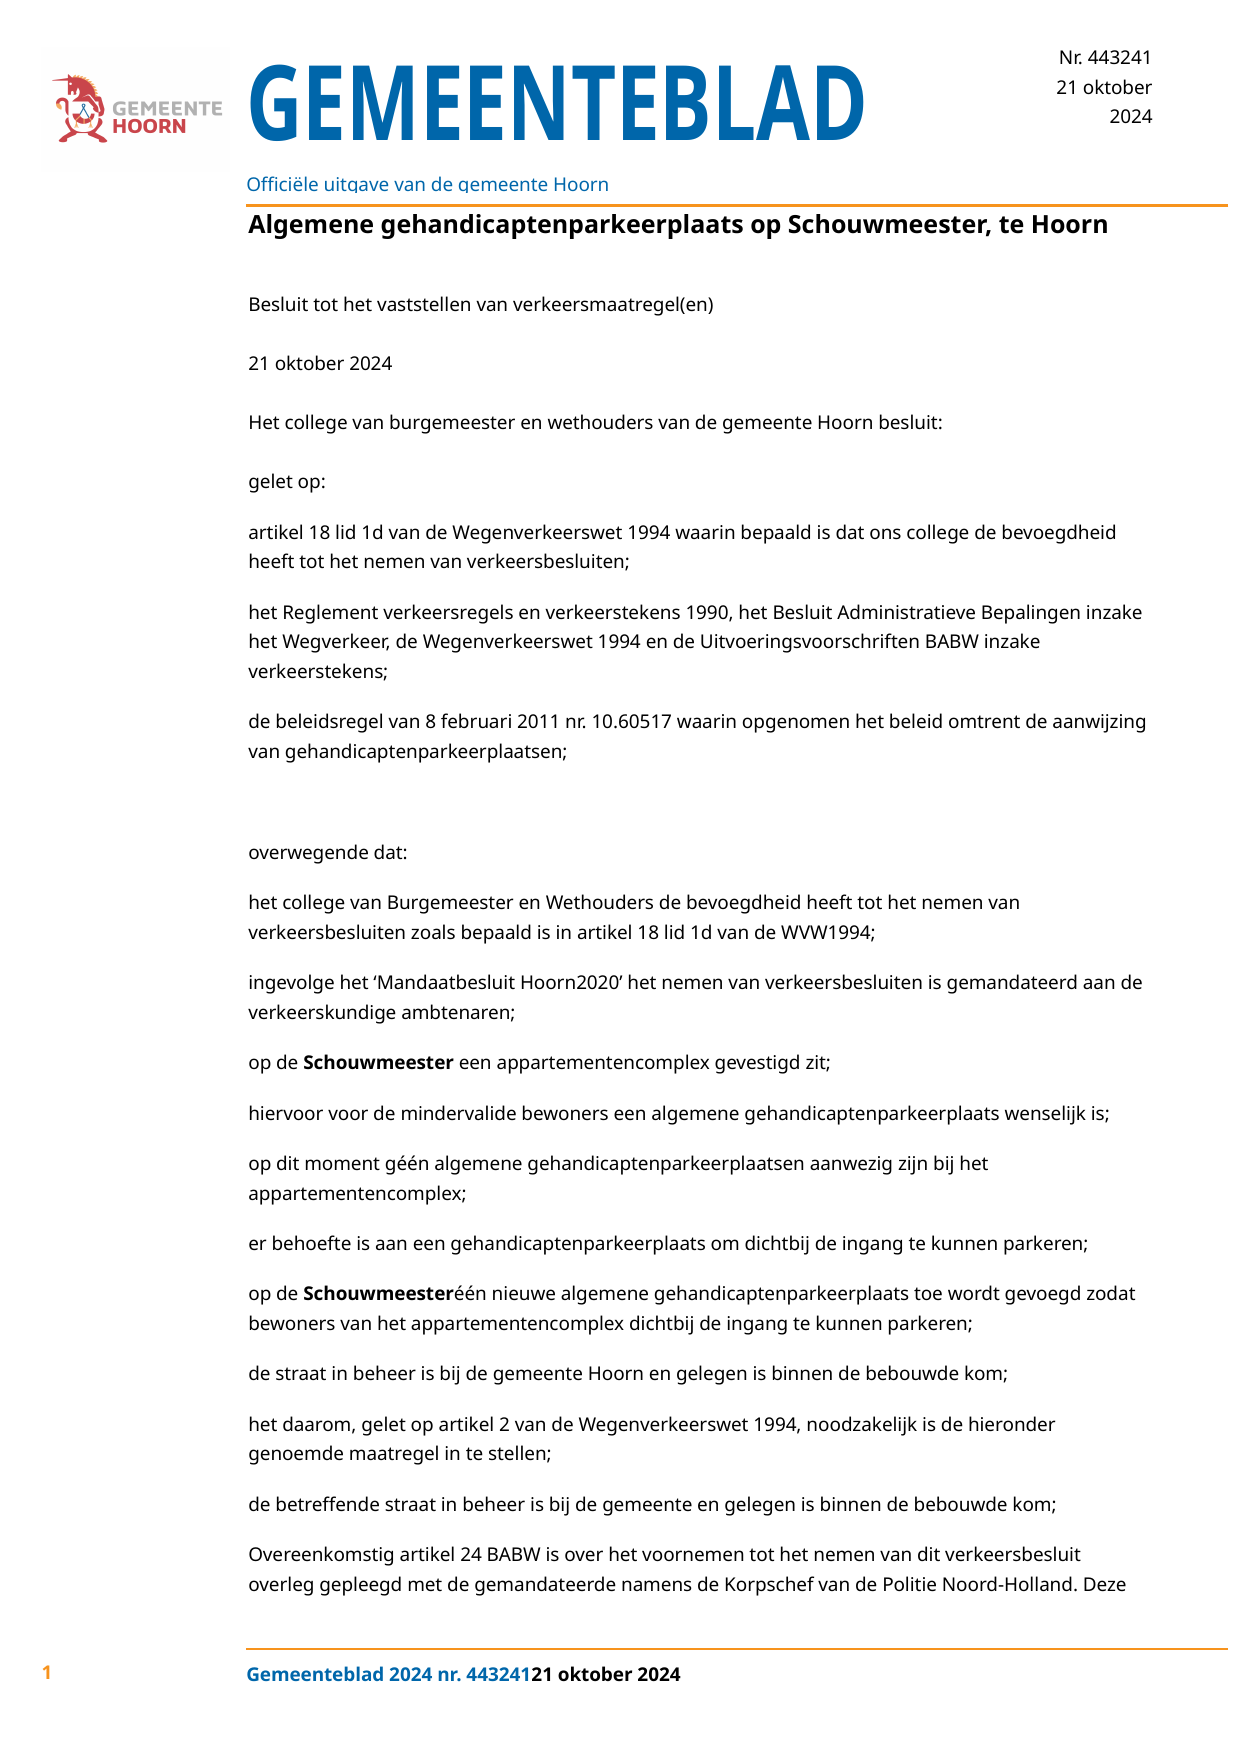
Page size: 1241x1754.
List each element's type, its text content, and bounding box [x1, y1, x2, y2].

text ingevolge het ‘Mandaatbesluit Hoorn2020’ het nemen van verkeersbesluiten is gemandateerd aan de verkeerskundige ambtenaren; [248, 969, 1152, 1025]
text overwegende dat: [248, 839, 1152, 865]
text de betreffende straat in beheer is bij de gemeente en gelegen is binnen de bebouwde kom; [248, 1491, 1152, 1517]
text Het college van burgemeester en wethouders van de gemeente Hoorn besluit: [248, 409, 1152, 435]
text Algemene gehandicaptenparkeerplaats op Schouwmeester, te Hoorn [248, 207, 1152, 241]
text op dit moment géén algemene gehandicaptenparkeerplaatsen aanwezig zijn bij het appartementencomplex; [248, 1150, 1152, 1206]
text artikel 18 lid 1d van de Wegenverkeerswet 1994 waarin bepaald is dat ons college de bevoegdheid heeft tot het nemen van verkeersbesluiten; [248, 519, 1152, 574]
text op de Schouwmeesteréén nieuwe algemene gehandicaptenparkeerplaats toe wordt gevoegd zodat bewoners van het appartementencomplex dichtbij de ingang te kunnen parkeren; [248, 1281, 1152, 1336]
text gelet op: [248, 468, 1152, 494]
text de straat in beheer is bij de gemeente Hoorn en gelegen is binnen de bebouwde kom; [248, 1361, 1152, 1386]
text het daarom, gelet op artikel 2 van de Wegenverkeerswet 1994, noodzakelijk is de hieronder genoemde maatregel in te stellen; [248, 1411, 1152, 1466]
text het Reglement verkeersregels en verkeerstekens 1990, het Besluit Administratieve Bepalingen inzake het Wegverkeer, de Wegenverkeerswet 1994 en de Uitvoeringsvoorschriften BABW inzake verkeerstekens; [248, 599, 1152, 684]
text 21 oktober 2024 [248, 350, 1152, 376]
text op de Schouwmeester een appartementencomplex gevestigd zit; [248, 1049, 1152, 1075]
text de beleidsregel van 8 februari 2011 nr. 10.60517 waarin opgenomen het beleid omtrent de aanwijzing van gehandicaptenparkeerplaatsen; [248, 708, 1152, 764]
text Besluit tot het vaststellen van verkeersmaatregel(en) [248, 291, 1152, 317]
text hiervoor voor de mindervalide bewoners een algemene gehandicaptenparkeerplaats wenselijk is; [248, 1100, 1152, 1126]
text er behoefte is aan een gehandicaptenparkeerplaats om dichtbij de ingang te kunnen parkeren; [248, 1230, 1152, 1256]
text het college van Burgemeester en Wethouders de bevoegdheid heeft tot het nemen van verkeersbesluiten zoals bepaald is in artikel 18 lid 1d van de WVW1994; [248, 889, 1152, 945]
text Overeenkomstig artikel 24 BABW is over het voornemen tot het nemen van dit verkeersbesluit overleg gepleegd met de gemandateerde namens de Korpschef van de Politie Noord-Holland. Deze [248, 1541, 1152, 1597]
picture [41, 47, 231, 172]
